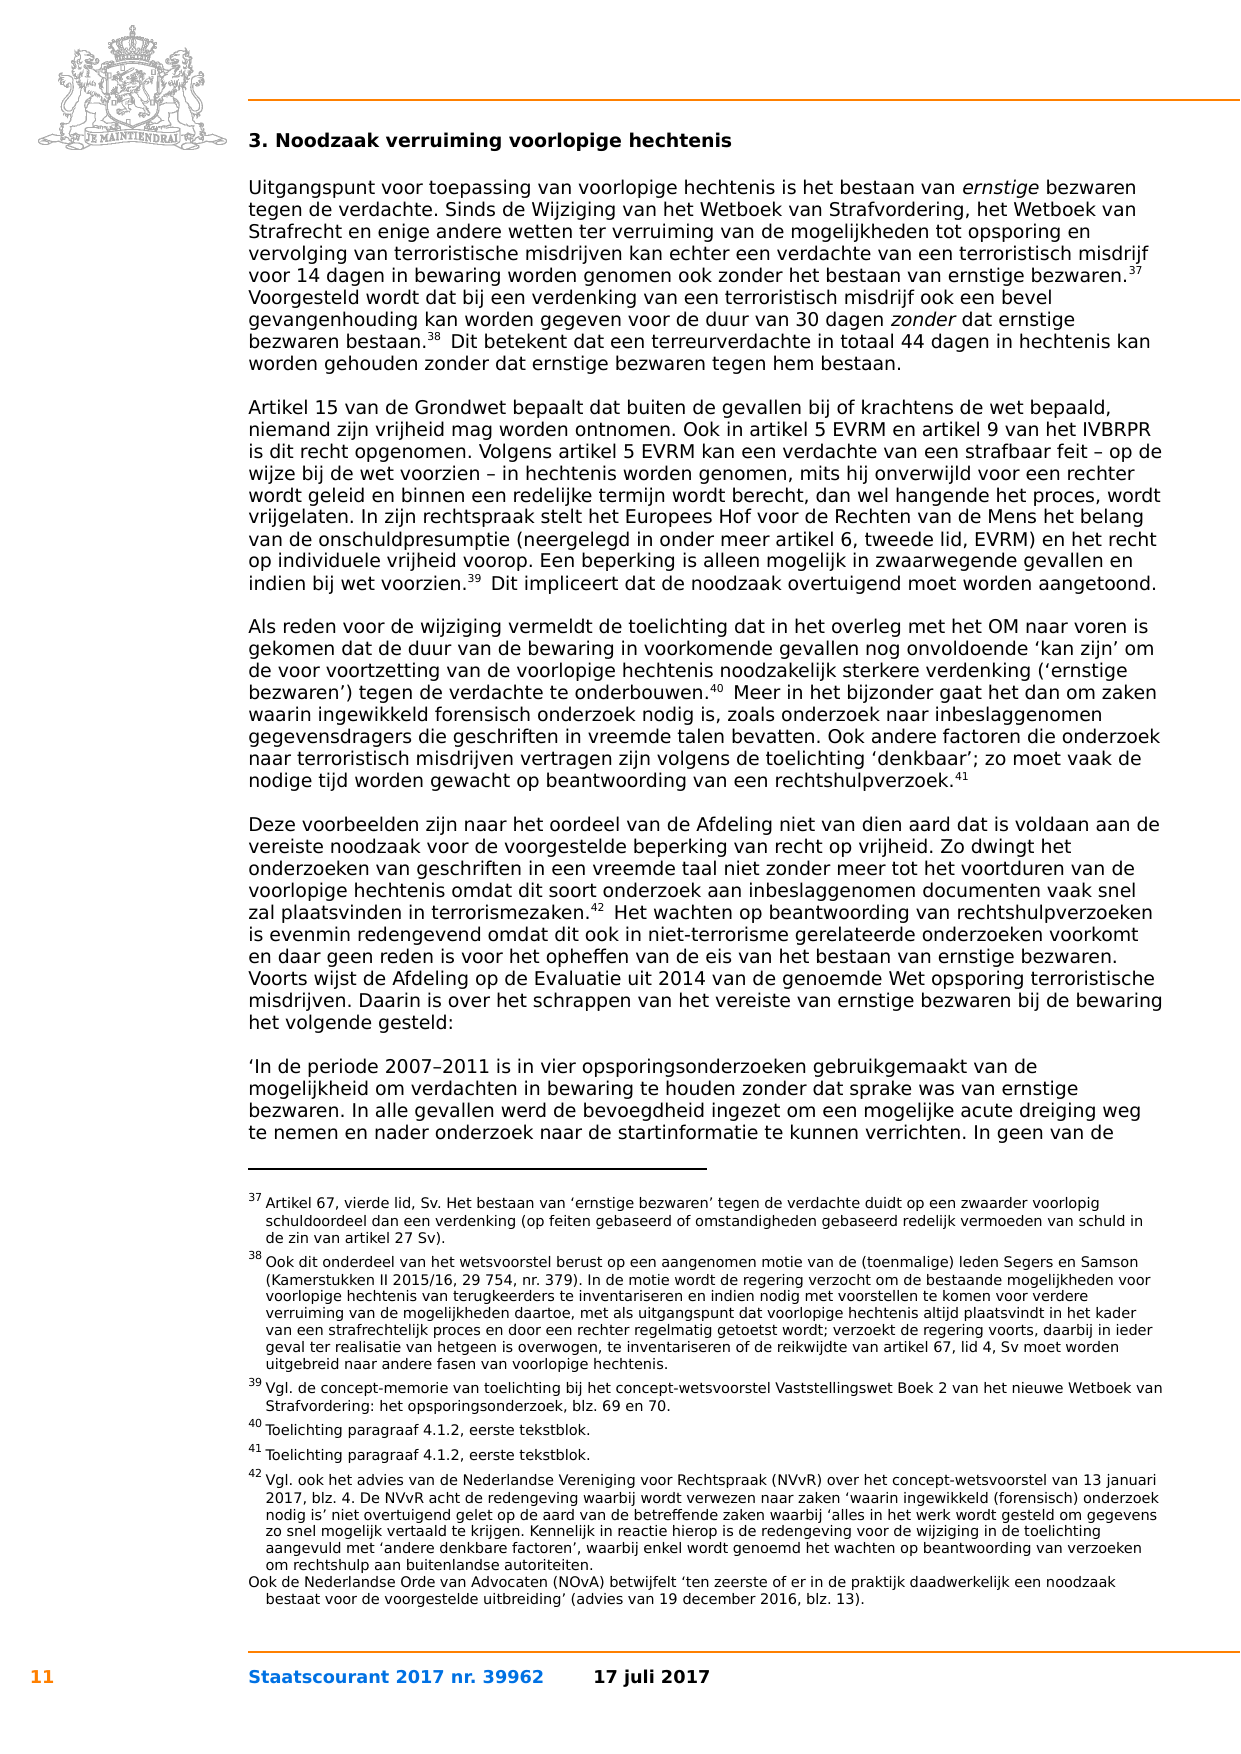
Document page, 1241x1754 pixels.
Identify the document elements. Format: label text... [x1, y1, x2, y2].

text Ook de Nederlandse Orde van Advocaten (NOvA) betwijfelt ‘ten zeerste of er in de praktijk daadwerkelijk een noodzaak bestaat voor de voorgestelde uitbreiding’ (advies van 19 december 2016, blz. 13). [248, 1574, 1163, 1608]
text Vgl. de concept-memorie van toelichting bij het concept-wetsvoorstel Vaststellingswet Boek 2 van het nieuwe Wetboek van Strafvordering: het opsporingsonderzoek, blz. 69 en 70. [248, 1376, 1163, 1415]
text Deze voorbeelden zijn naar het oordeel van de Afdeling niet van dien aard dat is voldaan aan de vereiste noodzaak voor de voorgestelde beperking van recht op vrijheid. Zo dwingt het onderzoeken van geschriften in een vreemde taal niet zonder meer tot het voortduren van de voorlopige hechtenis omdat dit soort onderzoek aan inbeslaggenomen documenten vaak snel zal plaatsvinden in terrorismezaken. Het wachten op beantwoording van rechtshulpverzoeken is evenmin redengevend omdat dit ook in niet-terrorisme gerelateerde onderzoeken voorkomt en daar geen reden is voor het opheffen van de eis van het bestaan van ernstige bezwaren. [248, 814, 1163, 968]
picture [38, 25, 227, 150]
text Als reden voor de wijziging vermeldt de toelichting dat in het overleg met het OM naar voren is gekomen dat de duur van de bewaring in voorkomende gevallen nog onvoldoende ‘kan zijn’ om de voor voortzetting van de voorlopige hechtenis noodzakelijk sterkere verdenking (‘ernstige bezwaren’) tegen de verdachte te onderbouwen. Meer in het bijzonder gaat het dan om zaken waarin ingewikkeld forensisch onderzoek nodig is, zoals onderzoek naar inbeslaggenomen gegevensdragers die geschriften in vreemde talen bevatten. Ook andere factoren die onderzoek naar terroristisch misdrijven vertragen zijn volgens de toelichting ‘denkbaar’; zo moet vaak de nodige tijd worden gewacht op beantwoording van een rechtshulpverzoek. [248, 616, 1163, 792]
text Artikel 67, vierde lid, Sv. Het bestaan van ‘ernstige bezwaren’ tegen de verdachte duidt op een zwaarder voorlopig schuldoordeel dan een verdenking (op feiten gebaseerd of omstandigheden gebaseerd redelijk vermoeden van schuld in de zin van artikel 27 Sv). [248, 1191, 1163, 1247]
text ‘In de periode 2007–2011 is in vier opsporingsonderzoeken gebruikgemaakt van de mogelijkheid om verdachten in bewaring te houden zonder dat sprake was van ernstige bezwaren. In alle gevallen werd de bevoegdheid ingezet om een mogelijke acute dreiging weg te nemen en nader onderzoek naar de startinformatie te kunnen verrichten. In geen van de [248, 1056, 1163, 1143]
text Uitgangspunt voor toepassing van voorlopige hechtenis is het bestaan van ernstige bezwaren tegen de verdachte. Sinds de Wijziging van het Wetboek van Strafvordering, het Wetboek van Strafrecht en enige andere wetten ter verruiming van de mogelijkheden tot opsporing en vervolging van terroristische misdrijven kan echter een verdachte van een terroristisch misdrijf voor 14 dagen in bewaring worden genomen ook zonder het bestaan van ernstige bezwaren. Voorgesteld wordt dat bij een verdenking van een terroristisch misdrijf ook een bevel gevangenhouding kan worden gegeven voor de duur van 30 dagen zonder dat ernstige bezwaren bestaan. Dit betekent dat een terreurverdachte in totaal 44 dagen in hechtenis kan worden gehouden zonder dat ernstige bezwaren tegen hem bestaan. [248, 177, 1163, 375]
text Toelichting paragraaf 4.1.2, eerste tekstblok. [248, 1443, 1163, 1465]
text Voorts wijst de Afdeling op de Evaluatie uit 2014 van de genoemde Wet opsporing terroristische misdrijven. Daarin is over het schrappen van het vereiste van ernstige bezwaren bij de bewaring het volgende gesteld: [248, 968, 1163, 1034]
text Artikel 15 van de Grondwet bepaalt dat buiten de gevallen bij of krachtens de wet bepaald, niemand zijn vrijheid mag worden ontnomen. Ook in artikel 5 EVRM en artikel 9 van het IVBRPR is dit recht opgenomen. Volgens artikel 5 EVRM kan een verdachte van een strafbaar feit – op de wijze bij de wet voorzien – in hechtenis worden genomen, mits hij onverwijld voor een rechter wordt geleid en binnen een redelijke termijn wordt berecht, dan wel hangende het proces, wordt vrijgelaten. In zijn rechtspraak stelt het Europees Hof voor de Rechten van de Mens het belang van de onschuldpresumptie (neergelegd in onder meer artikel 6, tweede lid, EVRM) en het recht op individuele vrijheid voorop. Een beperking is alleen mogelijk in zwaarwegende gevallen en indien bij wet voorzien. Dit impliceert dat de noodzaak overtuigend moet worden aangetoond. [248, 397, 1163, 594]
text Ook dit onderdeel van het wetsvoorstel berust op een aangenomen motie van de (toenmalige) leden Segers en Samson (Kamerstukken II 2015/16, 29 754, nr. 379). In de motie wordt de regering verzocht om de bestaande mogelijkheden voor voorlopige hechtenis van terugkeerders te inventariseren en indien nodig met voorstellen te komen voor verdere verruiming van de mogelijkheden daartoe, met als uitgangspunt dat voorlopige hechtenis altijd plaatsvindt in het kader van een strafrechtelijk proces en door een rechter regelmatig getoetst wordt; verzoekt de regering voorts, daarbij in ieder geval ter realisatie van hetgeen is overwogen, te inventariseren of de reikwijdte van artikel 67, lid 4, Sv moet worden uitgebreid naar andere fasen van voorlopige hechtenis. [248, 1249, 1163, 1373]
text Vgl. ook het advies van de Nederlandse Vereniging voor Rechtspraak (NVvR) over het concept-wetsvoorstel van 13 januari 2017, blz. 4. De NVvR acht de redengeving waarbij wordt verwezen naar zaken ‘waarin ingewikkeld (forensisch) onderzoek nodig is’ niet overtuigend gelet op de aard van de betreffende zaken waarbij ‘alles in het werk wordt gesteld om gegevens zo snel mogelijk vertaald te krijgen. Kennelijk in reactie hierop is de redengeving voor de wijziging in de toelichting aangevuld met ‘andere denkbare factoren’, waarbij enkel wordt genoemd het wachten op beantwoording van verzoeken om rechtshulp aan buitenlandse autoriteiten. [248, 1468, 1163, 1574]
text Toelichting paragraaf 4.1.2, eerste tekstblok. [248, 1418, 1163, 1440]
subtitle 3. Noodzaak verruiming voorlopige hechtenis [248, 130, 1163, 152]
